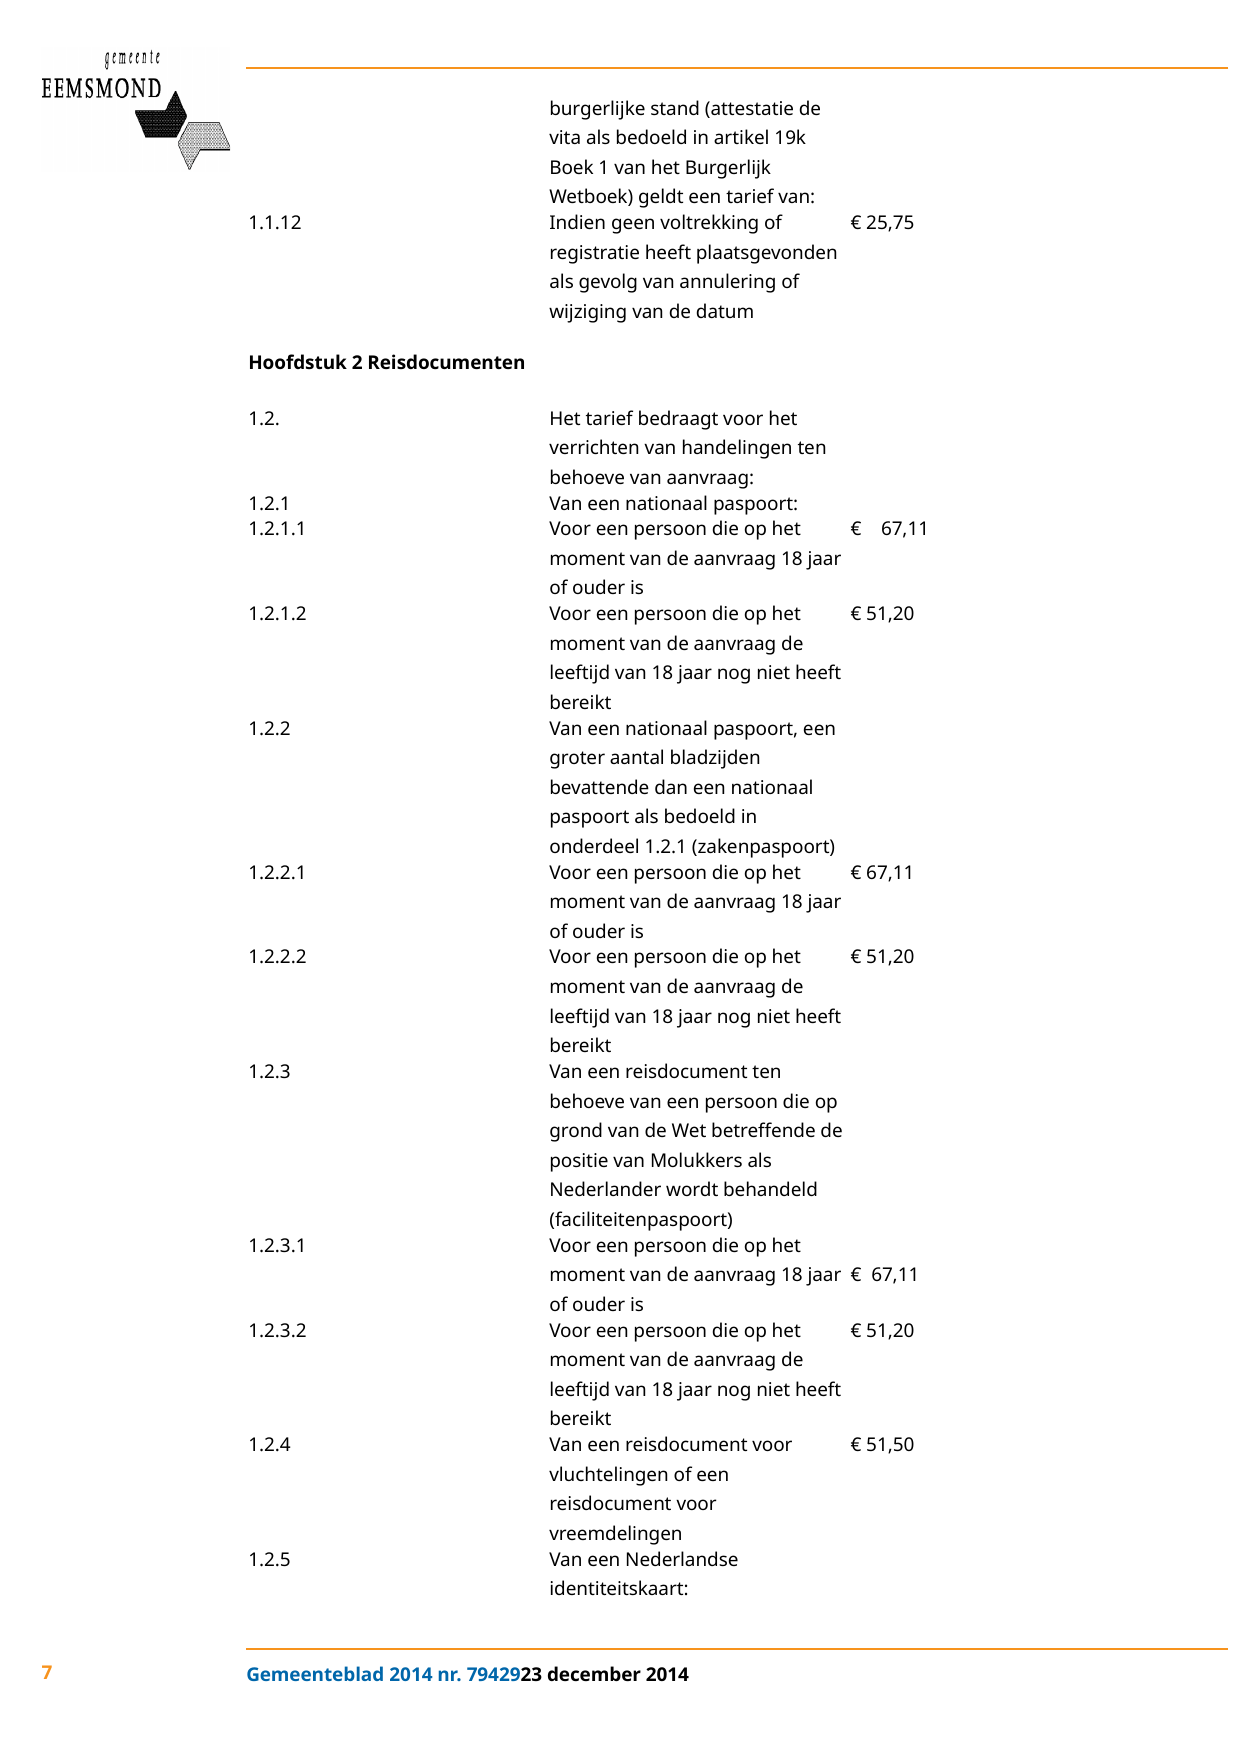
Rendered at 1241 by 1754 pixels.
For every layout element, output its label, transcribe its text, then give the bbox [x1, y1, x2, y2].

table_cell Voor een persoon die op het moment van de aanvraag de leeftijd van 18 jaar nog niet heeft bereikt [549, 944, 850, 1058]
table_cell € 25,75 [850, 209, 1152, 324]
picture [41, 47, 231, 172]
table_cell 1.2.3.1 [248, 1232, 549, 1317]
table_cell 1.2.1.2 [248, 600, 549, 715]
table_cell 1.2.2 [248, 715, 549, 859]
table_cell Indien geen voltrekking of registratie heeft plaatsgevonden als gevolg van annulering of wijziging van de datum [549, 209, 850, 324]
table_cell 1.2.1 [248, 490, 549, 515]
table_cell € 67,11 [850, 515, 1152, 600]
table_cell 1.2.1.1 [248, 515, 549, 600]
table_cell [850, 715, 1152, 859]
table_cell Van een nationaal paspoort: [549, 490, 850, 515]
text Hoofdstuk 2 Reisdocumenten [248, 349, 1152, 375]
table_cell [850, 1058, 1152, 1232]
table_cell 1.2.2.1 [248, 859, 549, 944]
table_cell [850, 95, 1152, 209]
table_cell Voor een persoon die op het moment van de aanvraag 18 jaar of ouder is [549, 515, 850, 600]
table_cell Voor een persoon die op het moment van de aanvraag de leeftijd van 18 jaar nog niet heeft bereikt [549, 600, 850, 715]
table_cell Voor een persoon die op het moment van de aanvraag 18 jaar of ouder is [549, 859, 850, 944]
table_cell 1.1.12 [248, 209, 549, 324]
table_cell € 67,11 [850, 1232, 1152, 1317]
table_cell Van een nationaal paspoort, een groter aantal bladzijden bevattende dan een nationaal paspoort als bedoeld in onderdeel 1.2.1 (zakenpaspoort) [549, 715, 850, 859]
table_cell € 51,20 [850, 1317, 1152, 1431]
table_header [850, 405, 1152, 490]
table_cell Van een Nederlandse identiteitskaart: [549, 1546, 850, 1601]
table_cell 1.2.5 [248, 1546, 549, 1601]
table_cell € 51,50 [850, 1431, 1152, 1546]
table_cell 1.2.3.2 [248, 1317, 549, 1431]
table_header Het tarief bedraagt voor het verrichten van handelingen ten behoeve van aanvraag: [549, 405, 850, 490]
table_cell Voor een persoon die op het moment van de aanvraag 18 jaar of ouder is [549, 1232, 850, 1317]
table_cell € 67,11 [850, 859, 1152, 944]
table_cell burgerlijke stand (attestatie de vita als bedoeld in artikel 19k Boek 1 van het Burgerlijk Wetboek) geldt een tarief van: [549, 95, 850, 209]
table_cell [850, 1546, 1152, 1601]
table_cell € 51,20 [850, 600, 1152, 715]
table_cell Van een reisdocument voor vluchtelingen of een reisdocument voor vreemdelingen [549, 1431, 850, 1546]
table_cell [850, 490, 1152, 515]
table_cell Voor een persoon die op het moment van de aanvraag de leeftijd van 18 jaar nog niet heeft bereikt [549, 1317, 850, 1431]
table_cell € 51,20 [850, 944, 1152, 1058]
table_cell 1.2.3 [248, 1058, 549, 1232]
table_cell Van een reisdocument ten behoeve van een persoon die op grond van de Wet betreffende de positie van Molukkers als Nederlander wordt behandeld (faciliteitenpaspoort) [549, 1058, 850, 1232]
table_cell 1.2.4 [248, 1431, 549, 1546]
table_cell 1.2.2.2 [248, 944, 549, 1058]
table_header 1.2. [248, 405, 549, 490]
table_cell [248, 95, 549, 209]
